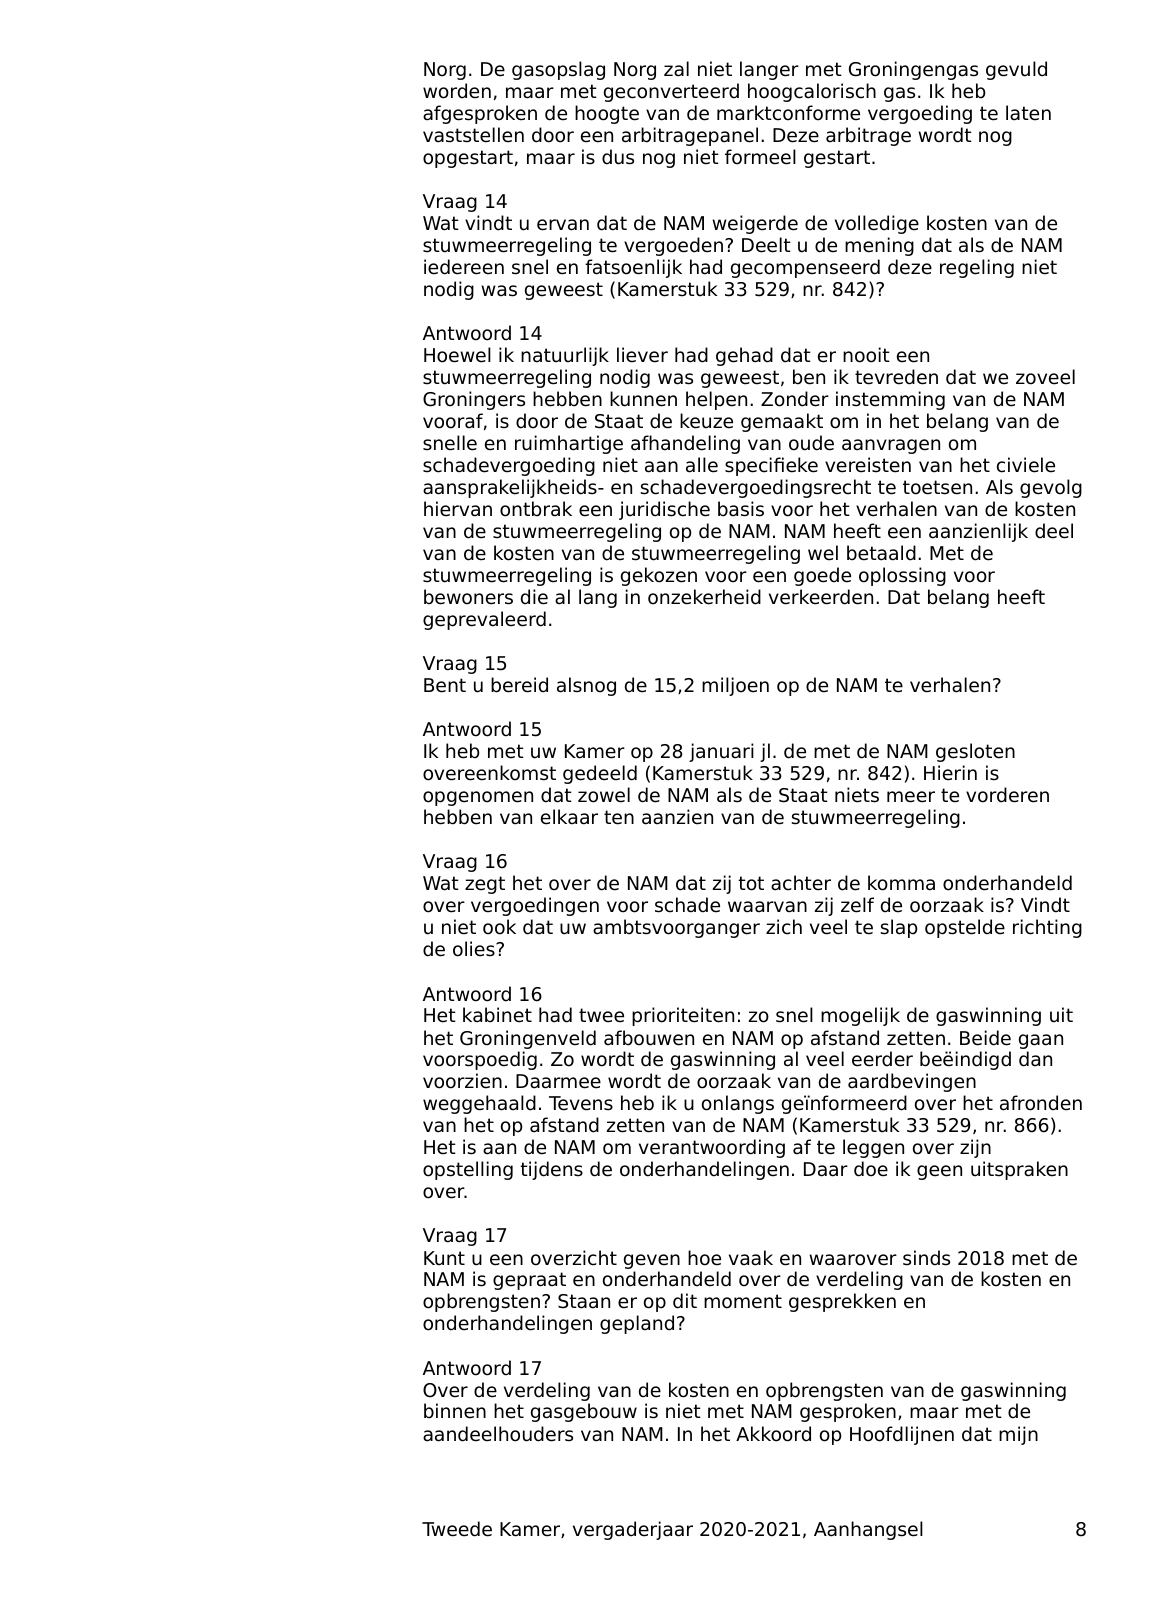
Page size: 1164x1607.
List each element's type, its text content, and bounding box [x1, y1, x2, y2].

text Het kabinet had twee prioriteiten: zo snel mogelijk de gaswinning uit het Groningenveld afbouwen en NAM op afstand zetten. Beide gaan voorspoedig. Zo wordt de gaswinning al veel eerder beëindigd dan voorzien. Daarmee wordt de oorzaak van de aardbevingen weggehaald. Tevens heb ik u onlangs geïnformeerd over het afronden van het op afstand zetten van de NAM (Kamerstuk 33 529, nr. 866). Het is aan de NAM om verantwoording af te leggen over zijn opstelling tijdens de onderhandelingen. Daar doe ik geen uitspraken over. [422, 1005, 1087, 1203]
text Antwoord 15 [422, 719, 1087, 741]
text Vraag 17 [422, 1225, 1087, 1247]
text Norg. De gasopslag Norg zal niet langer met Groningengas gevuld worden, maar met geconverteerd hoogcalorisch gas. Ik heb afgesproken de hoogte van de marktconforme vergoeding te laten vaststellen door een arbitragepanel. Deze arbitrage wordt nog opgestart, maar is dus nog niet formeel gestart. [422, 59, 1087, 169]
text Antwoord 16 [422, 983, 1087, 1005]
text Ik heb met uw Kamer op 28 januari jl. de met de NAM gesloten overeenkomst gedeeld (Kamerstuk 33 529, nr. 842). Hierin is opgenomen dat zowel de NAM als de Staat niets meer te vorderen hebben van elkaar ten aanzien van de stuwmeerregeling. [422, 741, 1087, 829]
text Hoewel ik natuurlijk liever had gehad dat er nooit een stuwmeerregeling nodig was geweest, ben ik tevreden dat we zoveel Groningers hebben kunnen helpen. Zonder instemming van de NAM vooraf, is door de Staat de keuze gemaakt om in het belang van de snelle en ruimhartige afhandeling van oude aanvragen om schadevergoeding niet aan alle specifieke vereisten van het civiele aansprakelijkheids- en schadevergoedingsrecht te toetsen. Als gevolg hiervan ontbrak een juridische basis voor het verhalen van de kosten van de stuwmeerregeling op de NAM. NAM heeft een aanzienlijk deel van de kosten van de stuwmeerregeling wel betaald. Met de stuwmeerregeling is gekozen voor een goede oplossing voor bewoners die al lang in onzekerheid verkeerden. Dat belang heeft geprevaleerd. [422, 345, 1087, 631]
text Vraag 14 [422, 191, 1087, 213]
text Antwoord 17 [422, 1357, 1087, 1379]
text Antwoord 14 [422, 323, 1087, 345]
text Kunt u een overzicht geven hoe vaak en waarover sinds 2018 met de NAM is gepraat en onderhandeld over de verdeling van de kosten en opbrengsten? Staan er op dit moment gesprekken en onderhandelingen gepland? [422, 1247, 1087, 1335]
text Vraag 15 [422, 653, 1087, 675]
text Vraag 16 [422, 851, 1087, 873]
text Wat zegt het over de NAM dat zij tot achter de komma onderhandeld over vergoedingen voor schade waarvan zij zelf de oorzaak is? Vindt u niet ook dat uw ambtsvoorganger zich veel te slap opstelde richting de olies? [422, 873, 1087, 961]
text Over de verdeling van de kosten en opbrengsten van de gaswinning binnen het gasgebouw is niet met NAM gesproken, maar met de aandeelhouders van NAM. In het Akkoord op Hoofdlijnen dat mijn [422, 1379, 1087, 1445]
text Bent u bereid alsnog de 15,2 miljoen op de NAM te verhalen? [422, 675, 1087, 697]
text Wat vindt u ervan dat de NAM weigerde de volledige kosten van de stuwmeerregeling te vergoeden? Deelt u de mening dat als de NAM iedereen snel en fatsoenlijk had gecompenseerd deze regeling niet nodig was geweest (Kamerstuk 33 529, nr. 842)? [422, 213, 1087, 301]
